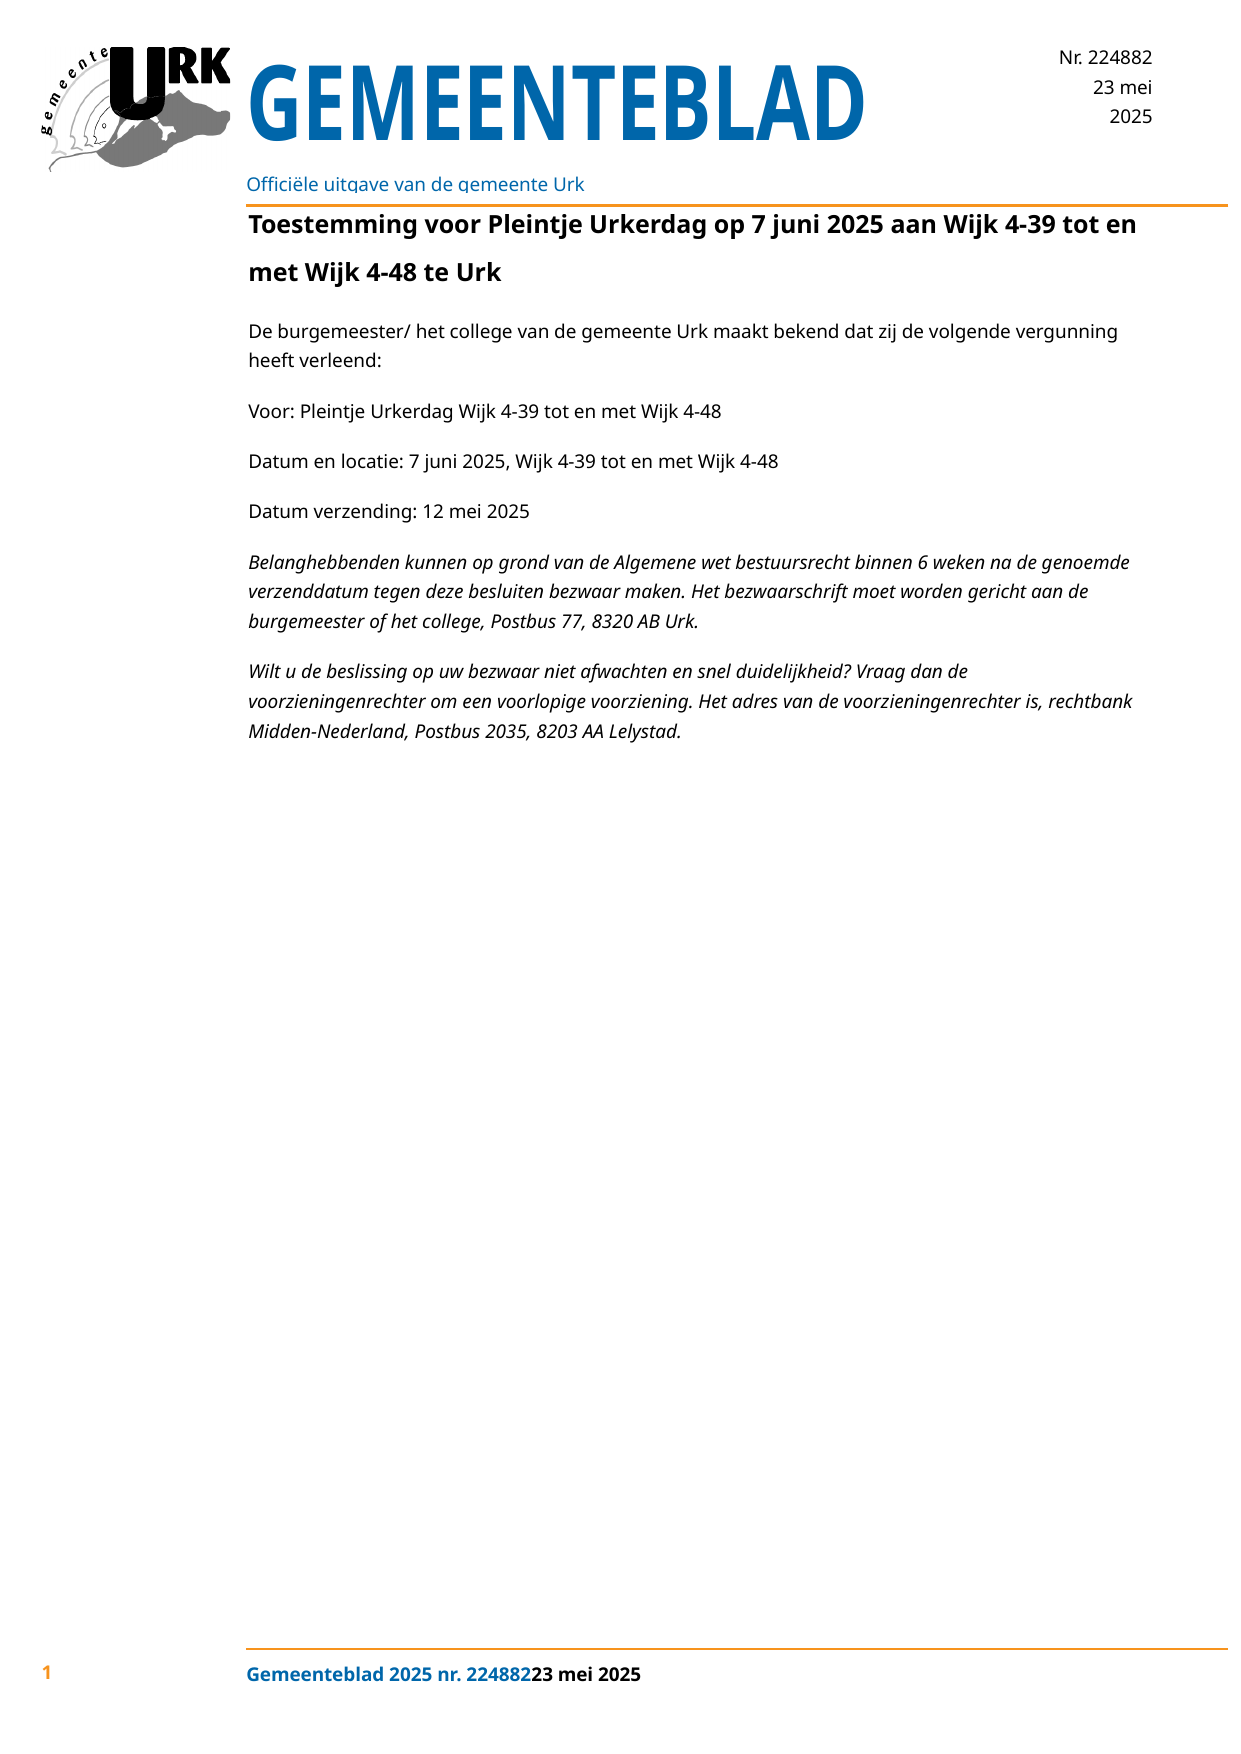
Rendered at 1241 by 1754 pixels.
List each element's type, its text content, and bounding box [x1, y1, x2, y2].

text Toestemming voor Pleintje Urkerdag op 7 juni 2025 aan Wijk 4-39 tot en met Wijk 4-48 te Urk [248, 207, 1152, 288]
text De burgemeester/ het college van de gemeente Urk maakt bekend dat zij de volgende vergunning heeft verleend: [248, 318, 1152, 373]
text Datum verzending: 12 mei 2025 [248, 499, 1152, 524]
text Voor: Pleintje Urkerdag Wijk 4-39 tot en met Wijk 4-48 [248, 398, 1152, 424]
text Belanghebbenden kunnen op grond van de Algemene wet bestuursrecht binnen 6 weken na de genoemde verzenddatum tegen deze besluiten bezwaar maken. Het bezwaarschrift moet worden gericht aan de burgemeester of het college, Postbus 77, 8320 AB Urk. [248, 549, 1152, 634]
text Datum en locatie: 7 juni 2025, Wijk 4-39 tot en met Wijk 4-48 [248, 448, 1152, 474]
picture [41, 47, 231, 172]
text Wilt u de beslissing op uw bezwaar niet afwachten en snel duidelijkheid? Vraag dan de voorzieningenrechter om een voorlopige voorziening. Het adres van de voorzieningenrechter is, rechtbank Midden-Nederland, Postbus 2035, 8203 AA Lelystad. [248, 659, 1152, 744]
